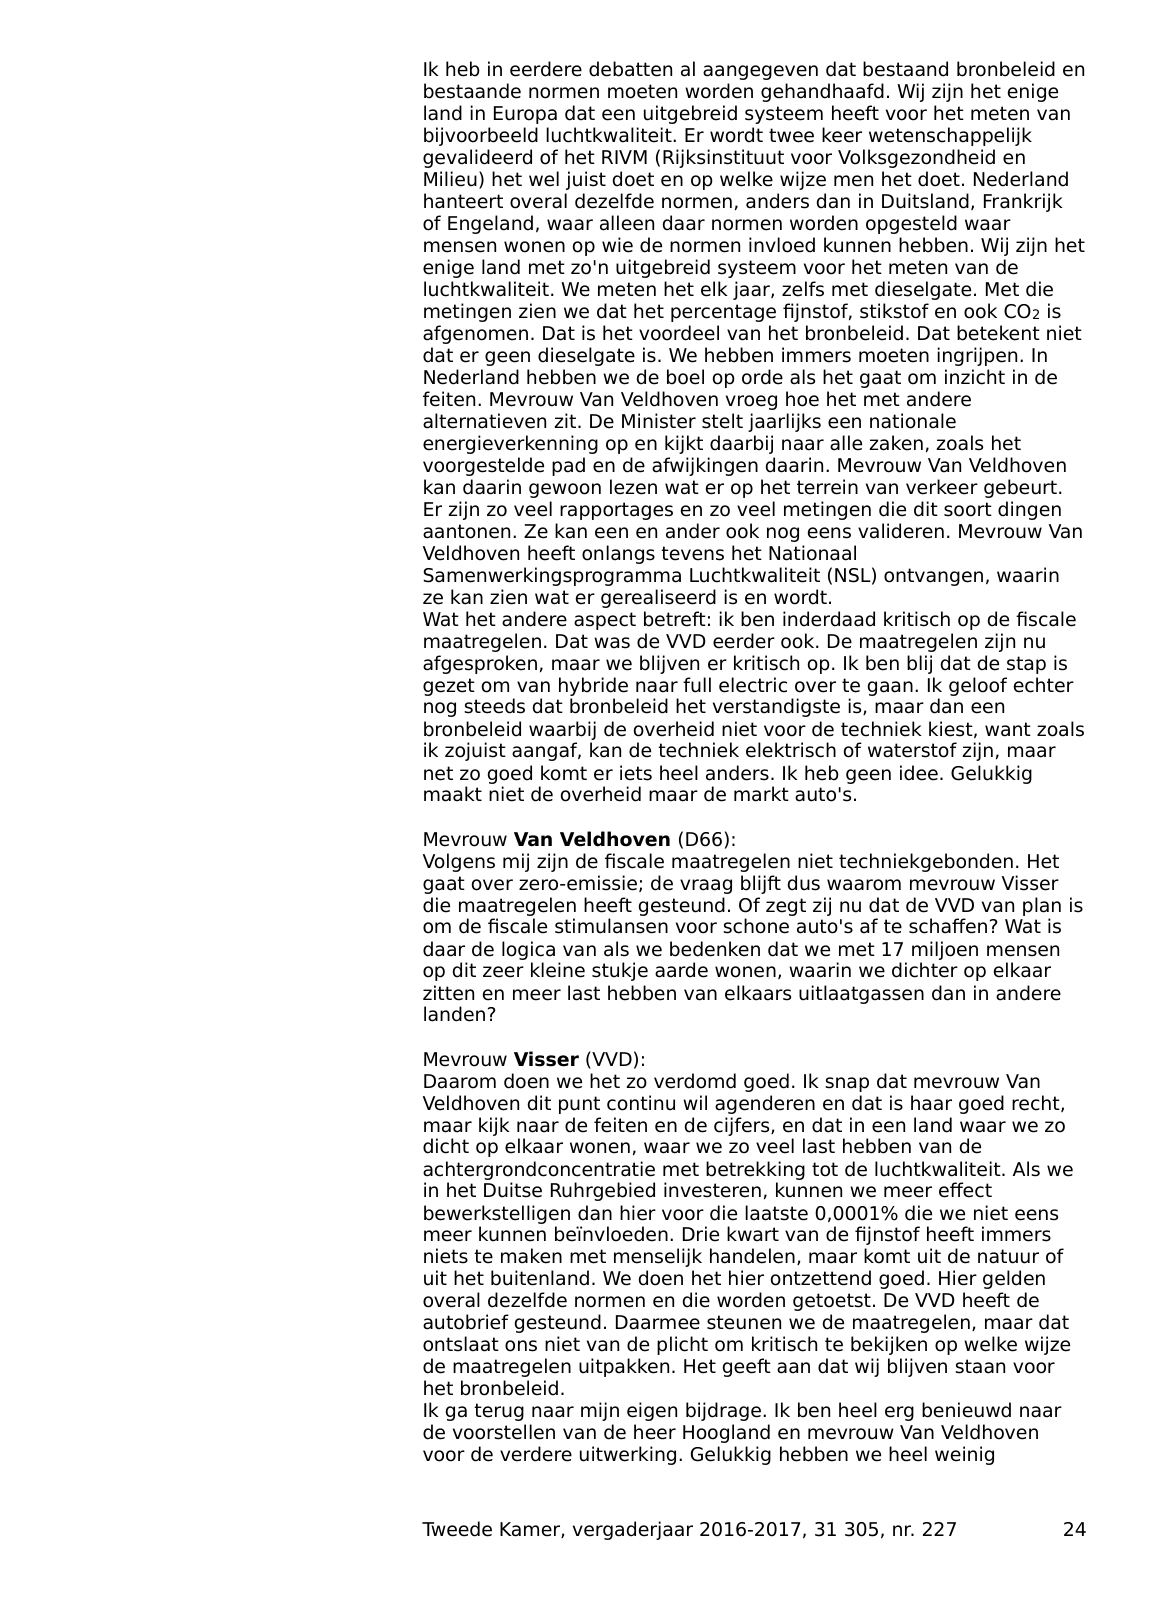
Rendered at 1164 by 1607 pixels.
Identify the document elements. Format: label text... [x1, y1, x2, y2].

text Ik ga terug naar mijn eigen bijdrage. Ik ben heel erg benieuwd naar de voorstellen van de heer Hoogland en mevrouw Van Veldhoven voor de verdere uitwerking. Gelukkig hebben we heel weinig [422, 1400, 1087, 1466]
text Daarom doen we het zo verdomd goed. Ik snap dat mevrouw Van Veldhoven dit punt continu wil agenderen en dat is haar goed recht, maar kijk naar de feiten en de cijfers, en dat in een land waar we zo dicht op elkaar wonen, waar we zo veel last hebben van de achtergrondconcentratie met betrekking tot de luchtkwaliteit. Als we in het Duitse Ruhrgebied investeren, kunnen we meer effect bewerkstelligen dan hier voor die laatste 0,0001% die we niet eens meer kunnen beïnvloeden. Drie kwart van de fijnstof heeft immers niets te maken met menselijk handelen, maar komt uit de natuur of uit het buitenland. We doen het hier ontzettend goed. Hier gelden overal dezelfde normen en die worden getoetst. De VVD heeft de autobrief gesteund. Daarmee steunen we de maatregelen, maar dat ontslaat ons niet van de plicht om kritisch te bekijken op welke wijze de maatregelen uitpakken. Het geeft aan dat wij blijven staan voor het bronbeleid. [422, 1071, 1087, 1400]
text Ik heb in eerdere debatten al aangegeven dat bestaand bronbeleid en bestaande normen moeten worden gehandhaafd. Wij zijn het enige land in Europa dat een uitgebreid systeem heeft voor het meten van bijvoorbeeld luchtkwaliteit. Er wordt twee keer wetenschappelijk gevalideerd of het RIVM (Rijksinstituut voor Volksgezondheid en Milieu) het wel juist doet en op welke wijze men het doet. Nederland hanteert overal dezelfde normen, anders dan in Duitsland, Frankrijk of Engeland, waar alleen daar normen worden opgesteld waar mensen wonen op wie de normen invloed kunnen hebben. Wij zijn het enige land met zo'n uitgebreid systeem voor het meten van de luchtkwaliteit. We meten het elk jaar, zelfs met dieselgate. Met die metingen zien we dat het percentage fijnstof, stikstof en ook CO2 is afgenomen. Dat is het voordeel van het bronbeleid. Dat betekent niet dat er geen dieselgate is. We hebben immers moeten ingrijpen. In Nederland hebben we de boel op orde als het gaat om inzicht in de feiten. Mevrouw Van Veldhoven vroeg hoe het met andere alternatieven zit. De Minister stelt jaarlijks een nationale energieverkenning op en kijkt daarbij naar alle zaken, zoals het voorgestelde pad en de afwijkingen daarin. Mevrouw Van Veldhoven kan daarin gewoon lezen wat er op het terrein van verkeer gebeurt. Er zijn zo veel rapportages en zo veel metingen die dit soort dingen aantonen. Ze kan een en ander ook nog eens valideren. Mevrouw Van Veldhoven heeft onlangs tevens het Nationaal Samenwerkingsprogramma Luchtkwaliteit (NSL) ontvangen, waarin ze kan zien wat er gerealiseerd is en wordt. [422, 59, 1087, 608]
text Mevrouw Van Veldhoven (D66): [422, 828, 1087, 851]
text Volgens mij zijn de fiscale maatregelen niet techniekgebonden. Het gaat over zero-emissie; de vraag blijft dus waarom mevrouw Visser die maatregelen heeft gesteund. Of zegt zij nu dat de VVD van plan is om de fiscale stimulansen voor schone auto's af te schaffen? Wat is daar de logica van als we bedenken dat we met 17 miljoen mensen op dit zeer kleine stukje aarde wonen, waarin we dichter op elkaar zitten en meer last hebben van elkaars uitlaatgassen dan in andere landen? [422, 851, 1087, 1026]
text Wat het andere aspect betreft: ik ben inderdaad kritisch op de fiscale maatregelen. Dat was de VVD eerder ook. De maatregelen zijn nu afgesproken, maar we blijven er kritisch op. Ik ben blij dat de stap is gezet om van hybride naar full electric over te gaan. Ik geloof echter nog steeds dat bronbeleid het verstandigste is, maar dan een bronbeleid waarbij de overheid niet voor de techniek kiest, want zoals ik zojuist aangaf, kan de techniek elektrisch of waterstof zijn, maar net zo goed komt er iets heel anders. Ik heb geen idee. Gelukkig maakt niet de overheid maar de markt auto's. [422, 608, 1087, 806]
text Mevrouw Visser (VVD): [422, 1048, 1087, 1071]
